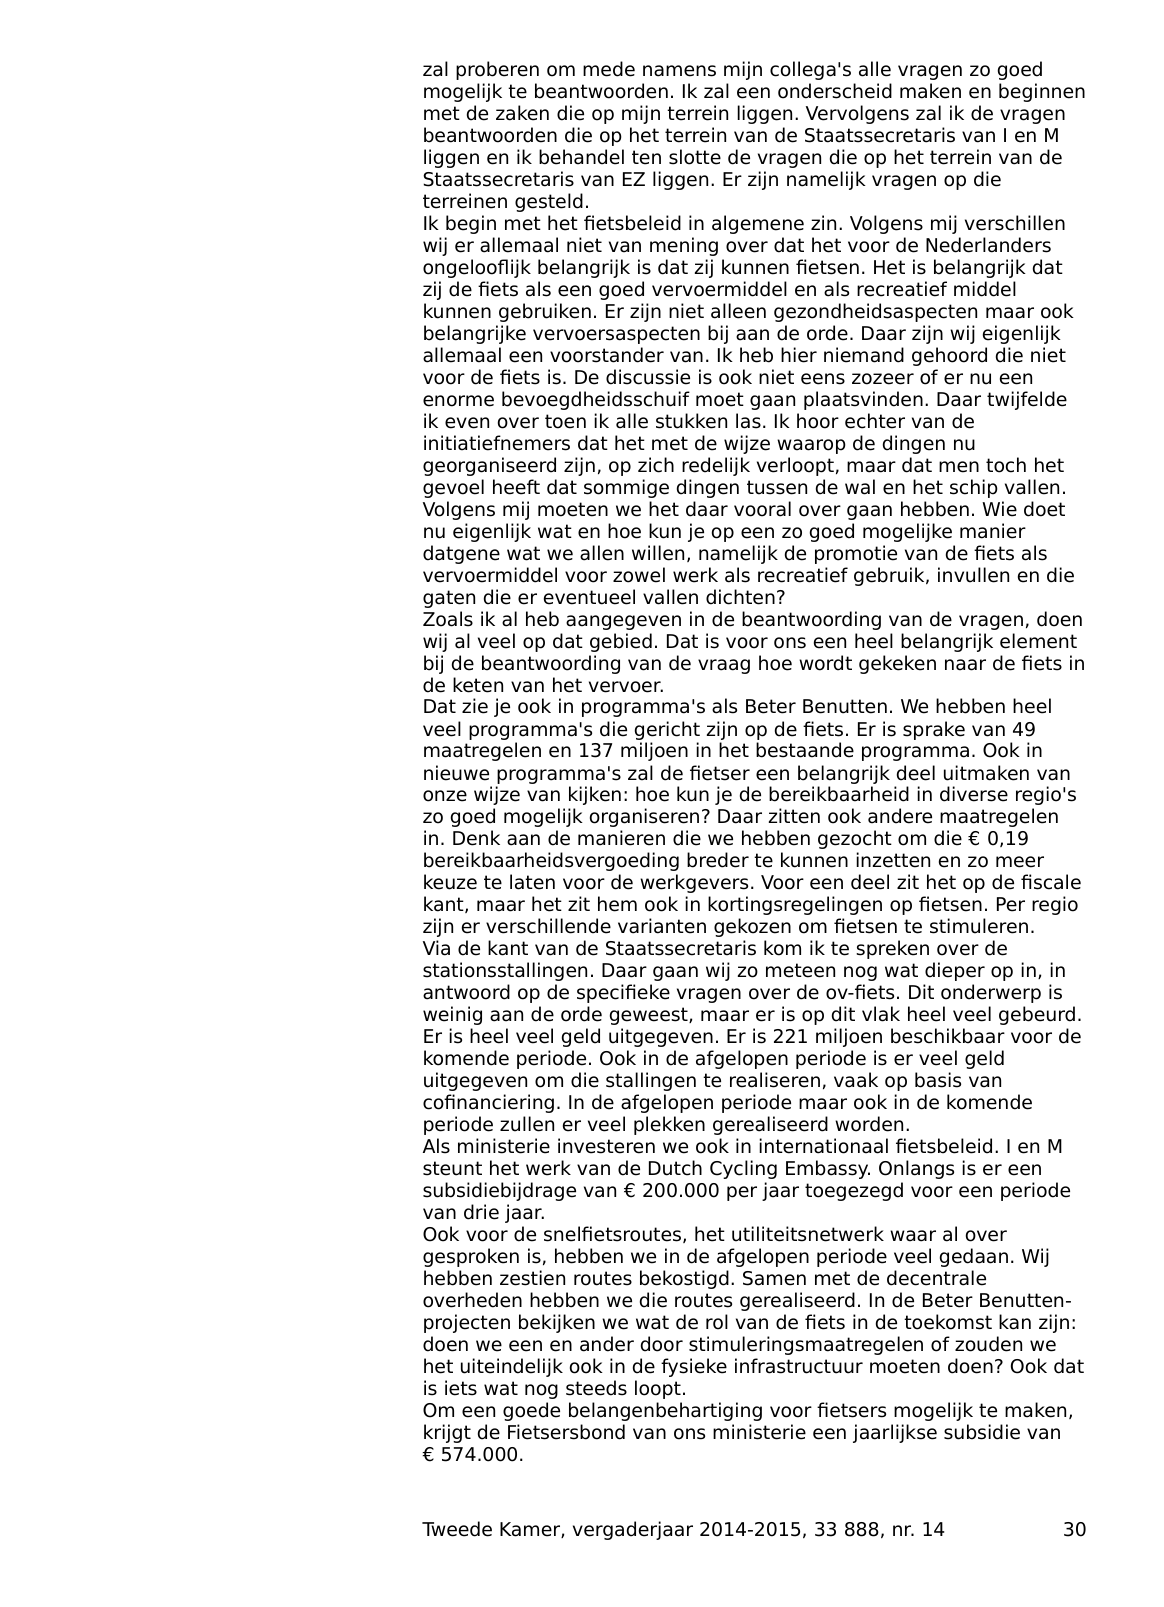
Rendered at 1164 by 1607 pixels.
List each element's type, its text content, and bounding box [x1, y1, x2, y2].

text Als ministerie investeren we ook in internationaal fietsbeleid. I en M steunt het werk van de Dutch Cycling Embassy. Onlangs is er een subsidiebijdrage van € 200.000 per jaar toegezegd voor een periode van drie jaar. [422, 1136, 1087, 1224]
text Zoals ik al heb aangegeven in de beantwoording van de vragen, doen wij al veel op dat gebied. Dat is voor ons een heel belangrijk element bij de beantwoording van de vraag hoe wordt gekeken naar de fiets in de keten van het vervoer. [422, 608, 1087, 696]
text zal proberen om mede namens mijn collega's alle vragen zo goed mogelijk te beantwoorden. Ik zal een onderscheid maken en beginnen met de zaken die op mijn terrein liggen. Vervolgens zal ik de vragen beantwoorden die op het terrein van de Staatssecretaris van I en M liggen en ik behandel ten slotte de vragen die op het terrein van de Staatssecretaris van EZ liggen. Er zijn namelijk vragen op die terreinen gesteld. [422, 59, 1087, 213]
text Om een goede belangenbehartiging voor fietsers mogelijk te maken, krijgt de Fietsersbond van ons ministerie een jaarlijkse subsidie van € 574.000. [422, 1400, 1087, 1466]
text Dat zie je ook in programma's als Beter Benutten. We hebben heel veel programma's die gericht zijn op de fiets. Er is sprake van 49 maatregelen en 137 miljoen in het bestaande programma. Ook in nieuwe programma's zal de fietser een belangrijk deel uitmaken van onze wijze van kijken: hoe kun je de bereikbaarheid in diverse regio's zo goed mogelijk organiseren? Daar zitten ook andere maatregelen in. Denk aan de manieren die we hebben gezocht om die € 0,19 bereikbaarheidsvergoeding breder te kunnen inzetten en zo meer keuze te laten voor de werkgevers. Voor een deel zit het op de fiscale kant, maar het zit hem ook in kortingsregelingen op fietsen. Per regio zijn er verschillende varianten gekozen om fietsen te stimuleren. [422, 696, 1087, 938]
text Ik begin met het fietsbeleid in algemene zin. Volgens mij verschillen wij er allemaal niet van mening over dat het voor de Nederlanders ongelooflijk belangrijk is dat zij kunnen fietsen. Het is belangrijk dat zij de fiets als een goed vervoermiddel en als recreatief middel kunnen gebruiken. Er zijn niet alleen gezondheidsaspecten maar ook belangrijke vervoersaspecten bij aan de orde. Daar zijn wij eigenlijk allemaal een voorstander van. Ik heb hier niemand gehoord die niet voor de fiets is. De discussie is ook niet eens zozeer of er nu een enorme bevoegdheidsschuif moet gaan plaatsvinden. Daar twijfelde ik even over toen ik alle stukken las. Ik hoor echter van de initiatiefnemers dat het met de wijze waarop de dingen nu georganiseerd zijn, op zich redelijk verloopt, maar dat men toch het gevoel heeft dat sommige dingen tussen de wal en het schip vallen. Volgens mij moeten we het daar vooral over gaan hebben. Wie doet nu eigenlijk wat en hoe kun je op een zo goed mogelijke manier datgene wat we allen willen, namelijk de promotie van de fiets als vervoermiddel voor zowel werk als recreatief gebruik, invullen en die gaten die er eventueel vallen dichten? [422, 213, 1087, 608]
text Via de kant van de Staatssecretaris kom ik te spreken over de stationsstallingen. Daar gaan wij zo meteen nog wat dieper op in, in antwoord op de specifieke vragen over de ov-fiets. Dit onderwerp is weinig aan de orde geweest, maar er is op dit vlak heel veel gebeurd. Er is heel veel geld uitgegeven. Er is 221 miljoen beschikbaar voor de komende periode. Ook in de afgelopen periode is er veel geld uitgegeven om die stallingen te realiseren, vaak op basis van cofinanciering. In de afgelopen periode maar ook in de komende periode zullen er veel plekken gerealiseerd worden. [422, 938, 1087, 1136]
text Ook voor de snelfietsroutes, het utiliteitsnetwerk waar al over gesproken is, hebben we in de afgelopen periode veel gedaan. Wij hebben zestien routes bekostigd. Samen met de decentrale overheden hebben we die routes gerealiseerd. In de Beter Benutten-projecten bekijken we wat de rol van de fiets in de toekomst kan zijn: doen we een en ander door stimuleringsmaatregelen of zouden we het uiteindelijk ook in de fysieke infrastructuur moeten doen? Ook dat is iets wat nog steeds loopt. [422, 1224, 1087, 1400]
